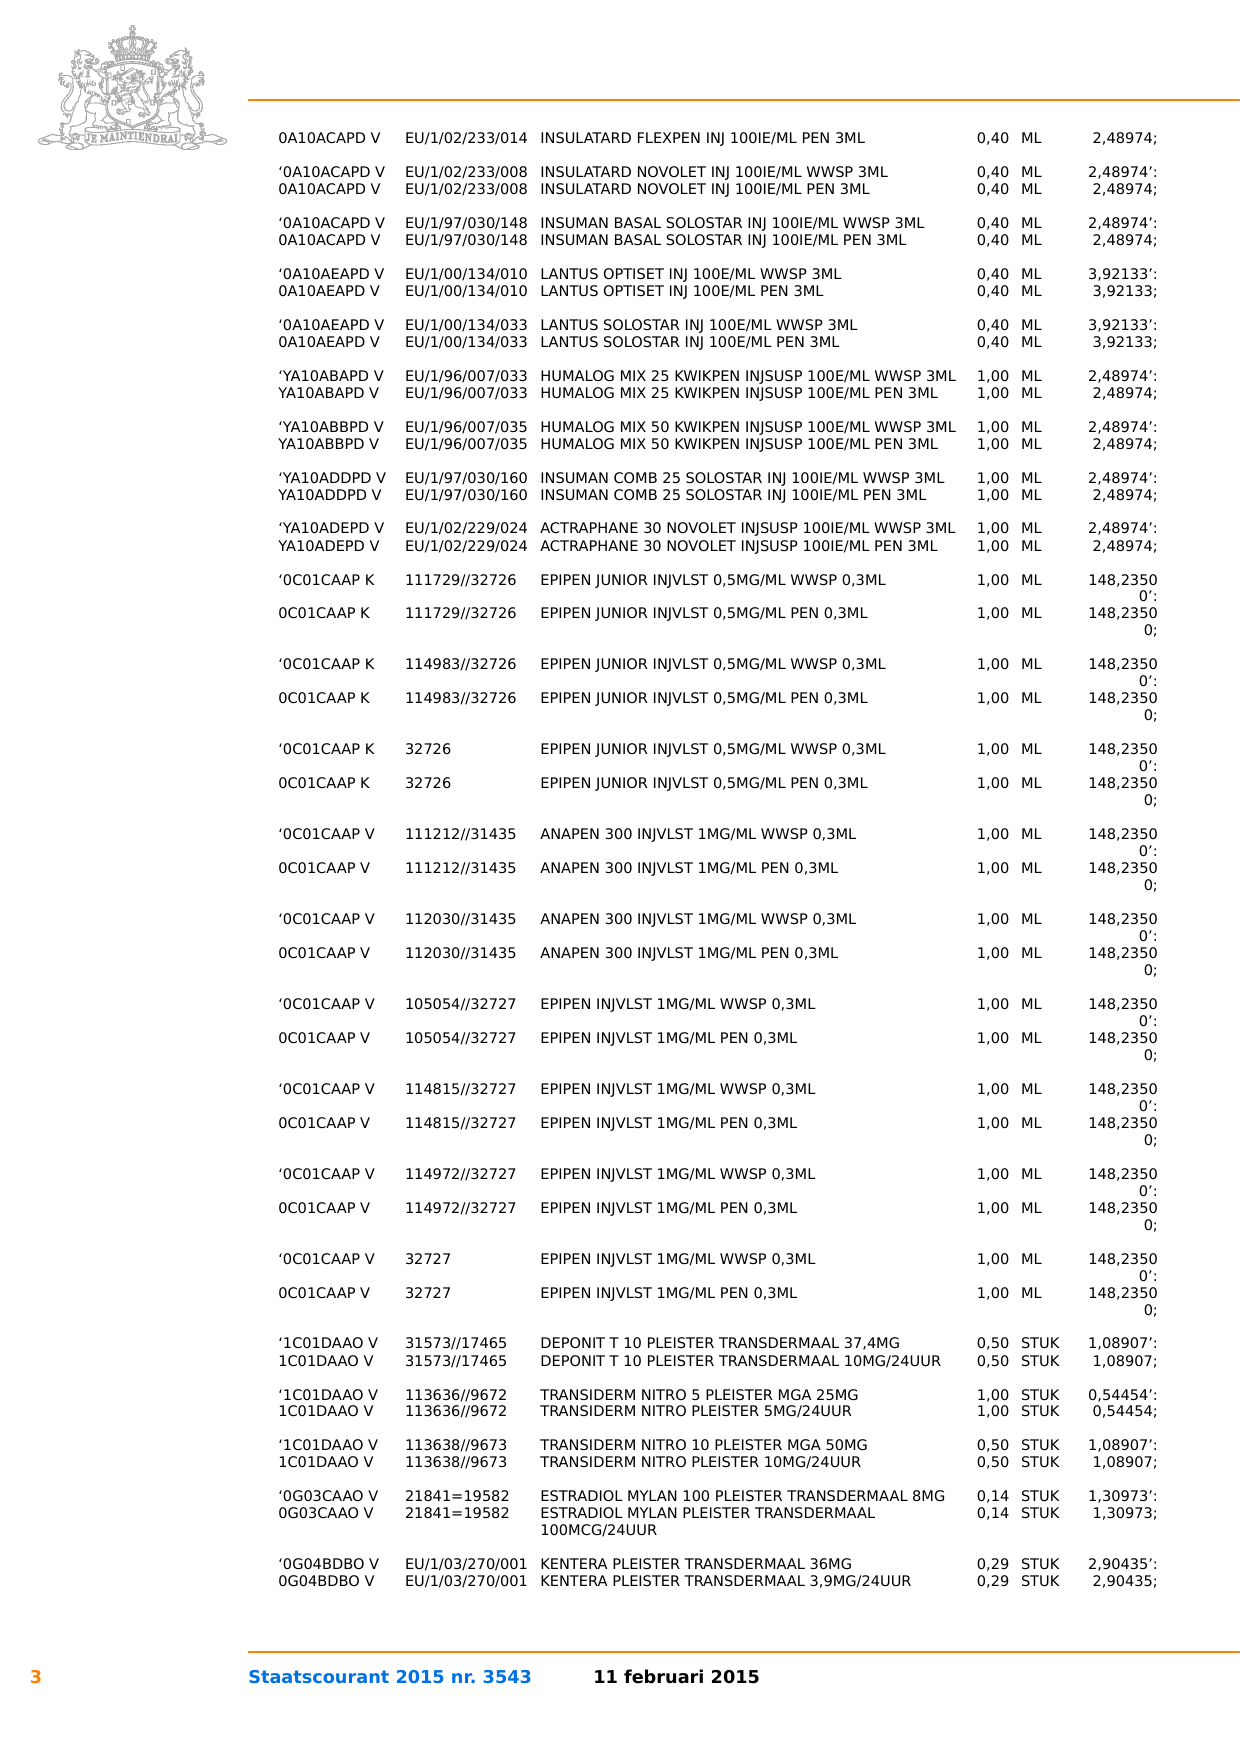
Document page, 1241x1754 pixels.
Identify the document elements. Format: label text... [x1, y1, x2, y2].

table_cell [278, 249, 399, 266]
table_cell [399, 504, 534, 520]
table_cell 148,23500’: [1080, 1081, 1163, 1115]
table_cell 0A10ACAPD V [278, 130, 399, 147]
table_cell 1,08907; [1080, 1353, 1163, 1369]
table_cell TRANSIDERM NITRO 10 PLEISTER MGA 50MG [534, 1437, 965, 1454]
table_cell 0C01CAAP K [278, 775, 399, 809]
table_cell [1015, 1149, 1080, 1166]
table_cell 0C01CAAP K [278, 690, 399, 724]
table_cell [399, 894, 534, 911]
table_cell STUK [1015, 1437, 1080, 1454]
table_cell [1015, 1064, 1080, 1081]
table_cell [965, 453, 1015, 469]
table_cell [399, 1064, 534, 1081]
table_cell TRANSIDERM NITRO PLEISTER 10MG/24UUR [534, 1454, 965, 1471]
table_cell 2,48974; [1080, 385, 1163, 402]
table_cell 1,00 [965, 690, 1015, 724]
table_cell [278, 1590, 399, 1607]
table_cell ML [1015, 656, 1080, 690]
table_cell STUK [1015, 1386, 1080, 1403]
table_cell 112030//31435 [399, 911, 534, 945]
table_cell [399, 351, 534, 368]
table_cell [1080, 1319, 1163, 1335]
table_cell EU/1/96/007/035 [399, 419, 534, 436]
table_cell 0,50 [965, 1437, 1015, 1454]
table_cell STUK [1015, 1353, 1080, 1369]
table_cell ML [1015, 1030, 1080, 1064]
table_cell ‘0C01CAAP V [278, 1251, 399, 1284]
table_cell 148,23500; [1080, 1030, 1163, 1064]
table_cell ‘0A10AEAPD V [278, 317, 399, 334]
table_cell 32727 [399, 1251, 534, 1284]
table_cell 113638//9673 [399, 1437, 534, 1454]
table_cell STUK [1015, 1335, 1080, 1352]
table_cell EU/1/96/007/033 [399, 368, 534, 384]
table_cell 2,90435’: [1080, 1556, 1163, 1573]
table_cell [399, 198, 534, 215]
table_cell 0,50 [965, 1353, 1015, 1369]
table_cell [1080, 809, 1163, 826]
table_cell [1015, 724, 1080, 741]
table_cell [399, 1319, 534, 1335]
table_cell INSULATARD NOVOLET INJ 100IE/ML WWSP 3ML [534, 164, 965, 181]
table_cell [965, 300, 1015, 317]
table_cell [534, 554, 965, 571]
table_cell ML [1015, 1285, 1080, 1318]
table_cell 113636//9672 [399, 1386, 534, 1403]
table_cell EPIPEN INJVLST 1MG/ML PEN 0,3ML [534, 1200, 965, 1233]
table_cell ‘YA10ADEPD V [278, 520, 399, 537]
table_cell 2,90435; [1080, 1573, 1163, 1590]
table_cell [278, 1369, 399, 1386]
table_cell 114972//32727 [399, 1166, 534, 1199]
table_cell ML [1015, 232, 1080, 249]
table_cell 148,23500; [1080, 945, 1163, 979]
table_cell 0,54454’: [1080, 1386, 1163, 1403]
table_cell [399, 1149, 534, 1166]
table_cell 2,48974’: [1080, 520, 1163, 537]
table_cell [534, 894, 965, 911]
table_cell [1080, 402, 1163, 418]
table_cell [1080, 1234, 1163, 1251]
table_cell [534, 1539, 965, 1556]
table_cell [278, 1471, 399, 1488]
table_cell ESTRADIOL MYLAN 100 PLEISTER TRANSDERMAAL 8MG [534, 1488, 965, 1505]
table_cell [399, 300, 534, 317]
table_cell 148,23500’: [1080, 996, 1163, 1030]
table_cell 113638//9673 [399, 1454, 534, 1471]
table_cell ‘0C01CAAP V [278, 911, 399, 945]
table_cell EU/1/96/007/033 [399, 385, 534, 402]
table_cell ML [1015, 605, 1080, 639]
table_cell [534, 1064, 965, 1081]
table_cell 0C01CAAP V [278, 860, 399, 894]
table_cell [965, 351, 1015, 368]
table_cell [965, 1590, 1015, 1607]
table_cell 1,00 [965, 945, 1015, 979]
table_cell HUMALOG MIX 50 KWIKPEN INJSUSP 100E/ML WWSP 3ML [534, 419, 965, 436]
table_cell ‘0C01CAAP V [278, 996, 399, 1030]
table_cell 1,00 [965, 520, 1015, 537]
table_cell [278, 724, 399, 741]
table_cell [278, 1420, 399, 1437]
table_cell 0A10ACAPD V [278, 232, 399, 249]
table_cell [534, 1471, 965, 1488]
table_cell 0C01CAAP K [278, 605, 399, 639]
table_cell [534, 402, 965, 418]
table_cell INSULATARD NOVOLET INJ 100IE/ML PEN 3ML [534, 181, 965, 198]
table_cell EU/1/02/233/008 [399, 164, 534, 181]
table_cell ML [1015, 385, 1080, 402]
table_cell 0,40 [965, 334, 1015, 351]
table_cell 148,23500’: [1080, 656, 1163, 690]
table_cell 0A10AEAPD V [278, 283, 399, 300]
table_cell 0,40 [965, 317, 1015, 334]
table_cell EPIPEN INJVLST 1MG/ML WWSP 0,3ML [534, 1166, 965, 1199]
table_cell ‘0C01CAAP V [278, 1081, 399, 1115]
table_cell ML [1015, 538, 1080, 554]
table_cell [1015, 1590, 1080, 1607]
table_cell 31573//17465 [399, 1353, 534, 1369]
table_cell [1015, 1369, 1080, 1386]
table_cell 1,00 [965, 538, 1015, 554]
table_cell [965, 1319, 1015, 1335]
table_cell ACTRAPHANE 30 NOVOLET INJSUSP 100IE/ML WWSP 3ML [534, 520, 965, 537]
table_cell EU/1/97/030/148 [399, 232, 534, 249]
table_cell 105054//32727 [399, 1030, 534, 1064]
table_cell EPIPEN JUNIOR INJVLST 0,5MG/ML WWSP 0,3ML [534, 656, 965, 690]
table_cell ML [1015, 571, 1080, 605]
table_cell ML [1015, 1081, 1080, 1115]
table_cell 0C01CAAP V [278, 1285, 399, 1318]
table_cell 1,00 [965, 1200, 1015, 1233]
table_cell [534, 453, 965, 469]
table_cell [965, 1234, 1015, 1251]
table_cell [965, 724, 1015, 741]
table_cell [965, 1539, 1015, 1556]
table_cell ‘0C01CAAP K [278, 571, 399, 605]
table_cell 1,00 [965, 1115, 1015, 1149]
table_cell [278, 554, 399, 571]
table_cell [1080, 979, 1163, 996]
table_cell EPIPEN JUNIOR INJVLST 0,5MG/ML PEN 0,3ML [534, 775, 965, 809]
table_cell [534, 198, 965, 215]
table_cell [399, 554, 534, 571]
table_cell [278, 1539, 399, 1556]
table_cell 1,00 [965, 741, 1015, 775]
table_cell EU/1/03/270/001 [399, 1573, 534, 1590]
table_cell 2,48974’: [1080, 368, 1163, 384]
table_cell [1015, 1471, 1080, 1488]
table_cell ML [1015, 690, 1080, 724]
table_cell 0,29 [965, 1573, 1015, 1590]
table_cell ESTRADIOL MYLAN PLEISTER TRANSDERMAAL 100MCG/24UUR [534, 1505, 965, 1539]
table_cell [399, 979, 534, 996]
table_cell [278, 504, 399, 520]
table_cell [1080, 1149, 1163, 1166]
table_cell KENTERA PLEISTER TRANSDERMAAL 36MG [534, 1556, 965, 1573]
table_cell DEPONIT T 10 PLEISTER TRANSDERMAAL 10MG/24UUR [534, 1353, 965, 1369]
table_cell [1080, 1590, 1163, 1607]
table_cell 2,48974’: [1080, 470, 1163, 486]
table_cell [1015, 894, 1080, 911]
table_cell EU/1/00/134/033 [399, 334, 534, 351]
table_cell 1,00 [965, 1081, 1015, 1115]
table_cell 1,00 [965, 1403, 1015, 1420]
table_cell 2,48974; [1080, 232, 1163, 249]
table_cell [278, 979, 399, 996]
table_cell EU/1/03/270/001 [399, 1556, 534, 1573]
table_cell [1080, 504, 1163, 520]
table_cell [534, 979, 965, 996]
table_cell [1015, 639, 1080, 656]
table_cell 1,00 [965, 1386, 1015, 1403]
table_cell INSUMAN COMB 25 SOLOSTAR INJ 100IE/ML WWSP 3ML [534, 470, 965, 486]
table_cell 2,48974’: [1080, 215, 1163, 232]
table_cell ACTRAPHANE 30 NOVOLET INJSUSP 100IE/ML PEN 3ML [534, 538, 965, 554]
table_cell [399, 249, 534, 266]
table_cell EPIPEN INJVLST 1MG/ML WWSP 0,3ML [534, 1251, 965, 1284]
table_cell EU/1/02/233/008 [399, 181, 534, 198]
table_cell 111729//32726 [399, 605, 534, 639]
table_cell 148,23500’: [1080, 826, 1163, 860]
picture [38, 25, 227, 150]
table_cell LANTUS OPTISET INJ 100E/ML WWSP 3ML [534, 266, 965, 283]
table_cell 21841=19582 [399, 1505, 534, 1539]
table_cell 148,23500’: [1080, 1251, 1163, 1284]
table_cell INSUMAN COMB 25 SOLOSTAR INJ 100IE/ML PEN 3ML [534, 486, 965, 503]
table_cell [399, 453, 534, 469]
table_cell STUK [1015, 1505, 1080, 1539]
table_cell [399, 639, 534, 656]
table_cell 0C01CAAP V [278, 1030, 399, 1064]
table_cell 0A10AEAPD V [278, 334, 399, 351]
table_cell EU/1/96/007/035 [399, 436, 534, 452]
table_cell 1,08907; [1080, 1454, 1163, 1471]
table_cell 1,00 [965, 385, 1015, 402]
table_cell [534, 249, 965, 266]
table_cell [965, 402, 1015, 418]
table_cell 0A10ACAPD V [278, 181, 399, 198]
table_cell ML [1015, 1200, 1080, 1233]
table_cell STUK [1015, 1556, 1080, 1573]
table_cell TRANSIDERM NITRO PLEISTER 5MG/24UUR [534, 1403, 965, 1420]
table_cell ML [1015, 215, 1080, 232]
table_cell ‘YA10ABBPD V [278, 419, 399, 436]
table_cell 111212//31435 [399, 826, 534, 860]
table_cell [399, 1420, 534, 1437]
table_cell STUK [1015, 1573, 1080, 1590]
table_cell ML [1015, 283, 1080, 300]
table_cell [278, 809, 399, 826]
table_cell [1015, 453, 1080, 469]
table_cell ML [1015, 1166, 1080, 1199]
table_cell [278, 1319, 399, 1335]
table_cell ML [1015, 996, 1080, 1030]
table_cell 113636//9672 [399, 1403, 534, 1420]
table_cell 112030//31435 [399, 945, 534, 979]
table_cell [278, 351, 399, 368]
table_cell [1080, 453, 1163, 469]
table_cell 1,00 [965, 860, 1015, 894]
table_cell [965, 147, 1015, 164]
table_cell 114983//32726 [399, 656, 534, 690]
table_cell [1015, 979, 1080, 996]
table_cell ANAPEN 300 INJVLST 1MG/ML PEN 0,3ML [534, 945, 965, 979]
table_cell ML [1015, 1115, 1080, 1149]
table_cell [534, 809, 965, 826]
table_cell [965, 809, 1015, 826]
table_cell 0,50 [965, 1454, 1015, 1471]
table_cell ML [1015, 520, 1080, 537]
table_cell EPIPEN JUNIOR INJVLST 0,5MG/ML WWSP 0,3ML [534, 571, 965, 605]
table_cell EPIPEN INJVLST 1MG/ML PEN 0,3ML [534, 1285, 965, 1318]
table_cell [534, 724, 965, 741]
table_cell 114983//32726 [399, 690, 534, 724]
table_cell [1015, 1539, 1080, 1556]
table_cell [965, 1471, 1015, 1488]
table_cell 1,00 [965, 436, 1015, 452]
table_cell 1,08907’: [1080, 1335, 1163, 1352]
table_cell EU/1/00/134/010 [399, 283, 534, 300]
table_cell 31573//17465 [399, 1335, 534, 1352]
table_cell [1080, 1420, 1163, 1437]
table_cell 1,00 [965, 419, 1015, 436]
table_cell YA10ABAPD V [278, 385, 399, 402]
table_cell [1015, 249, 1080, 266]
table_cell LANTUS SOLOSTAR INJ 100E/ML WWSP 3ML [534, 317, 965, 334]
table_cell 2,48974; [1080, 538, 1163, 554]
table_cell YA10ABBPD V [278, 436, 399, 452]
table_cell EPIPEN JUNIOR INJVLST 0,5MG/ML WWSP 0,3ML [534, 741, 965, 775]
table_cell [399, 402, 534, 418]
table_cell [965, 1369, 1015, 1386]
table_cell [399, 1234, 534, 1251]
table_cell 0G03CAAO V [278, 1505, 399, 1539]
table_cell 148,23500; [1080, 690, 1163, 724]
table_cell [1015, 809, 1080, 826]
table_cell [534, 351, 965, 368]
table_cell [1080, 1539, 1163, 1556]
table_cell ML [1015, 130, 1080, 147]
table_cell ML [1015, 181, 1080, 198]
table_cell ML [1015, 1251, 1080, 1284]
table_cell [1015, 554, 1080, 571]
table_cell [965, 894, 1015, 911]
table_cell [399, 724, 534, 741]
table_cell 114972//32727 [399, 1200, 534, 1233]
table_cell EPIPEN JUNIOR INJVLST 0,5MG/ML PEN 0,3ML [534, 605, 965, 639]
table_cell [1015, 1234, 1080, 1251]
table_cell [534, 147, 965, 164]
table_cell ‘1C01DAAO V [278, 1437, 399, 1454]
table_cell ML [1015, 266, 1080, 283]
table_cell [278, 1064, 399, 1081]
table_cell ‘0C01CAAP K [278, 656, 399, 690]
table_cell [278, 300, 399, 317]
table_cell ML [1015, 775, 1080, 809]
table_cell ‘0G03CAAO V [278, 1488, 399, 1505]
table_cell [534, 1590, 965, 1607]
table_cell 1,00 [965, 368, 1015, 384]
table_cell [278, 894, 399, 911]
table_cell [399, 147, 534, 164]
table_cell 0G04BDBO V [278, 1573, 399, 1590]
table_cell 0,40 [965, 164, 1015, 181]
table_cell 0C01CAAP V [278, 945, 399, 979]
table_cell ML [1015, 826, 1080, 860]
table_cell [278, 198, 399, 215]
table_cell ‘0A10AEAPD V [278, 266, 399, 283]
table_cell ML [1015, 741, 1080, 775]
table_cell [278, 639, 399, 656]
table_cell 148,23500; [1080, 605, 1163, 639]
table_cell 0,14 [965, 1488, 1015, 1505]
table_cell [1015, 147, 1080, 164]
table_cell EU/1/97/030/160 [399, 486, 534, 503]
table_cell ML [1015, 436, 1080, 452]
table_cell [278, 147, 399, 164]
table_cell [965, 1064, 1015, 1081]
table_cell ML [1015, 945, 1080, 979]
table_cell [1015, 351, 1080, 368]
table_cell ML [1015, 486, 1080, 503]
table_cell ‘0A10ACAPD V [278, 215, 399, 232]
table_cell 148,23500’: [1080, 571, 1163, 605]
table_cell 3,92133’: [1080, 317, 1163, 334]
table_cell STUK [1015, 1403, 1080, 1420]
table_cell [534, 1420, 965, 1437]
table_cell 1,00 [965, 605, 1015, 639]
table_cell [278, 1149, 399, 1166]
table_cell 1,00 [965, 775, 1015, 809]
table_cell 2,48974; [1080, 130, 1163, 147]
table_cell [1080, 300, 1163, 317]
table_cell [1080, 1471, 1163, 1488]
table_cell 148,23500; [1080, 1200, 1163, 1233]
table_cell [1015, 1319, 1080, 1335]
table_cell 148,23500; [1080, 860, 1163, 894]
table_cell EPIPEN INJVLST 1MG/ML WWSP 0,3ML [534, 1081, 965, 1115]
table_cell [399, 809, 534, 826]
table_cell EU/1/02/229/024 [399, 520, 534, 537]
table_cell 111212//31435 [399, 860, 534, 894]
table_cell 1,00 [965, 571, 1015, 605]
table_cell [965, 1149, 1015, 1166]
table_cell 148,23500’: [1080, 911, 1163, 945]
table_cell [399, 1369, 534, 1386]
table_cell [534, 639, 965, 656]
table_cell 1,30973’: [1080, 1488, 1163, 1505]
table_cell [1080, 351, 1163, 368]
table_cell 3,92133; [1080, 283, 1163, 300]
table_cell 1,00 [965, 470, 1015, 486]
table_cell [965, 639, 1015, 656]
table_cell 1,00 [965, 911, 1015, 945]
table_cell 32726 [399, 775, 534, 809]
table_cell 105054//32727 [399, 996, 534, 1030]
table_cell ‘YA10ABAPD V [278, 368, 399, 384]
table_cell ‘YA10ADDPD V [278, 470, 399, 486]
table_cell STUK [1015, 1488, 1080, 1505]
table_cell 0,40 [965, 283, 1015, 300]
table_cell ANAPEN 300 INJVLST 1MG/ML PEN 0,3ML [534, 860, 965, 894]
table_cell 21841=19582 [399, 1488, 534, 1505]
table_cell [1080, 1064, 1163, 1081]
table_cell [965, 554, 1015, 571]
table_cell 148,23500; [1080, 775, 1163, 809]
table_cell ML [1015, 419, 1080, 436]
table_cell ML [1015, 368, 1080, 384]
table_cell 0,50 [965, 1335, 1015, 1352]
table_cell 148,23500’: [1080, 1166, 1163, 1199]
table_cell HUMALOG MIX 25 KWIKPEN INJSUSP 100E/ML WWSP 3ML [534, 368, 965, 384]
table_cell EU/1/00/134/033 [399, 317, 534, 334]
table_cell 1,08907’: [1080, 1437, 1163, 1454]
table_cell 0,14 [965, 1505, 1015, 1539]
table_cell EU/1/02/229/024 [399, 538, 534, 554]
table_cell ML [1015, 334, 1080, 351]
table_cell 1,00 [965, 1251, 1015, 1284]
table_cell [965, 979, 1015, 996]
table_cell [1015, 300, 1080, 317]
table_cell EPIPEN INJVLST 1MG/ML WWSP 0,3ML [534, 996, 965, 1030]
table_cell 3,92133’: [1080, 266, 1163, 283]
table_cell ML [1015, 164, 1080, 181]
table_cell 2,48974; [1080, 436, 1163, 452]
table_cell ML [1015, 911, 1080, 945]
table_cell [965, 504, 1015, 520]
table_cell ANAPEN 300 INJVLST 1MG/ML WWSP 0,3ML [534, 826, 965, 860]
table_cell [534, 1234, 965, 1251]
table_cell [534, 504, 965, 520]
table_cell 1C01DAAO V [278, 1454, 399, 1471]
table_cell 1C01DAAO V [278, 1403, 399, 1420]
table_cell LANTUS SOLOSTAR INJ 100E/ML PEN 3ML [534, 334, 965, 351]
table_cell [1080, 639, 1163, 656]
table_cell EU/1/97/030/160 [399, 470, 534, 486]
table_cell YA10ADEPD V [278, 538, 399, 554]
table_cell EPIPEN INJVLST 1MG/ML PEN 0,3ML [534, 1030, 965, 1064]
table_cell [1080, 894, 1163, 911]
table_cell [965, 249, 1015, 266]
table_cell 0,40 [965, 215, 1015, 232]
table_cell 114815//32727 [399, 1081, 534, 1115]
table_cell [278, 453, 399, 469]
table_cell 2,48974; [1080, 181, 1163, 198]
table_cell [278, 402, 399, 418]
table_cell [1015, 504, 1080, 520]
table_cell [1080, 724, 1163, 741]
table_cell 0C01CAAP V [278, 1115, 399, 1149]
table_cell LANTUS OPTISET INJ 100E/ML PEN 3ML [534, 283, 965, 300]
table_cell 2,48974; [1080, 486, 1163, 503]
table_cell 0,40 [965, 232, 1015, 249]
table_cell EU/1/02/233/014 [399, 130, 534, 147]
table_cell 3,92133; [1080, 334, 1163, 351]
table_cell EU/1/00/134/010 [399, 266, 534, 283]
table_cell 0,54454; [1080, 1403, 1163, 1420]
table_cell [399, 1590, 534, 1607]
table_cell INSULATARD FLEXPEN INJ 100IE/ML PEN 3ML [534, 130, 965, 147]
table_cell 1C01DAAO V [278, 1353, 399, 1369]
table_cell TRANSIDERM NITRO 5 PLEISTER MGA 25MG [534, 1386, 965, 1403]
table_cell [1080, 198, 1163, 215]
table_cell ML [1015, 470, 1080, 486]
table_cell INSUMAN BASAL SOLOSTAR INJ 100IE/ML PEN 3ML [534, 232, 965, 249]
table_cell 1,00 [965, 656, 1015, 690]
table_cell HUMALOG MIX 25 KWIKPEN INJSUSP 100E/ML PEN 3ML [534, 385, 965, 402]
table_cell 1,00 [965, 826, 1015, 860]
table_cell [534, 1369, 965, 1386]
table_cell [1015, 198, 1080, 215]
table_cell [1080, 554, 1163, 571]
table_cell [1080, 147, 1163, 164]
table_cell ML [1015, 317, 1080, 334]
table_cell EPIPEN INJVLST 1MG/ML PEN 0,3ML [534, 1115, 965, 1149]
table_cell 148,23500; [1080, 1115, 1163, 1149]
table_cell ML [1015, 860, 1080, 894]
table_cell [1015, 1420, 1080, 1437]
table_cell 0,40 [965, 130, 1015, 147]
table_cell [965, 1420, 1015, 1437]
table_cell KENTERA PLEISTER TRANSDERMAAL 3,9MG/24UUR [534, 1573, 965, 1590]
table_cell DEPONIT T 10 PLEISTER TRANSDERMAAL 37,4MG [534, 1335, 965, 1352]
table_cell [1080, 249, 1163, 266]
table_cell 1,00 [965, 996, 1015, 1030]
table_cell ‘1C01DAAO V [278, 1386, 399, 1403]
table_cell 1,00 [965, 486, 1015, 503]
table_cell 0,40 [965, 181, 1015, 198]
table_cell ‘0A10ACAPD V [278, 164, 399, 181]
table_cell EPIPEN JUNIOR INJVLST 0,5MG/ML PEN 0,3ML [534, 690, 965, 724]
table_cell 32726 [399, 741, 534, 775]
table_cell 1,30973; [1080, 1505, 1163, 1539]
table_cell [534, 1319, 965, 1335]
table_cell [1015, 402, 1080, 418]
table_cell 0,29 [965, 1556, 1015, 1573]
table_cell 0C01CAAP V [278, 1200, 399, 1233]
table_cell [1080, 1369, 1163, 1386]
table_cell 148,23500’: [1080, 741, 1163, 775]
table_cell 1,00 [965, 1030, 1015, 1064]
table_cell ‘0C01CAAP V [278, 1166, 399, 1199]
table_cell 111729//32726 [399, 571, 534, 605]
table_cell [965, 198, 1015, 215]
table_cell ‘0C01CAAP K [278, 741, 399, 775]
table_cell 0,40 [965, 266, 1015, 283]
table_cell HUMALOG MIX 50 KWIKPEN INJSUSP 100E/ML PEN 3ML [534, 436, 965, 452]
table_cell [278, 1234, 399, 1251]
table_cell 1,00 [965, 1285, 1015, 1318]
table_cell 32727 [399, 1285, 534, 1318]
table_cell ‘0C01CAAP V [278, 826, 399, 860]
table_cell 2,48974’: [1080, 419, 1163, 436]
table_cell 148,23500; [1080, 1285, 1163, 1318]
table_cell STUK [1015, 1454, 1080, 1471]
table_cell YA10ADDPD V [278, 486, 399, 503]
table_cell [399, 1471, 534, 1488]
table_cell ‘0G04BDBO V [278, 1556, 399, 1573]
table_cell 2,48974’: [1080, 164, 1163, 181]
table_cell EU/1/97/030/148 [399, 215, 534, 232]
table_cell ANAPEN 300 INJVLST 1MG/ML WWSP 0,3ML [534, 911, 965, 945]
table_cell [534, 1149, 965, 1166]
table_cell INSUMAN BASAL SOLOSTAR INJ 100IE/ML WWSP 3ML [534, 215, 965, 232]
table_cell [534, 300, 965, 317]
table_cell 114815//32727 [399, 1115, 534, 1149]
table_cell 1,00 [965, 1166, 1015, 1199]
table_cell [399, 1539, 534, 1556]
table_cell ‘1C01DAAO V [278, 1335, 399, 1352]
